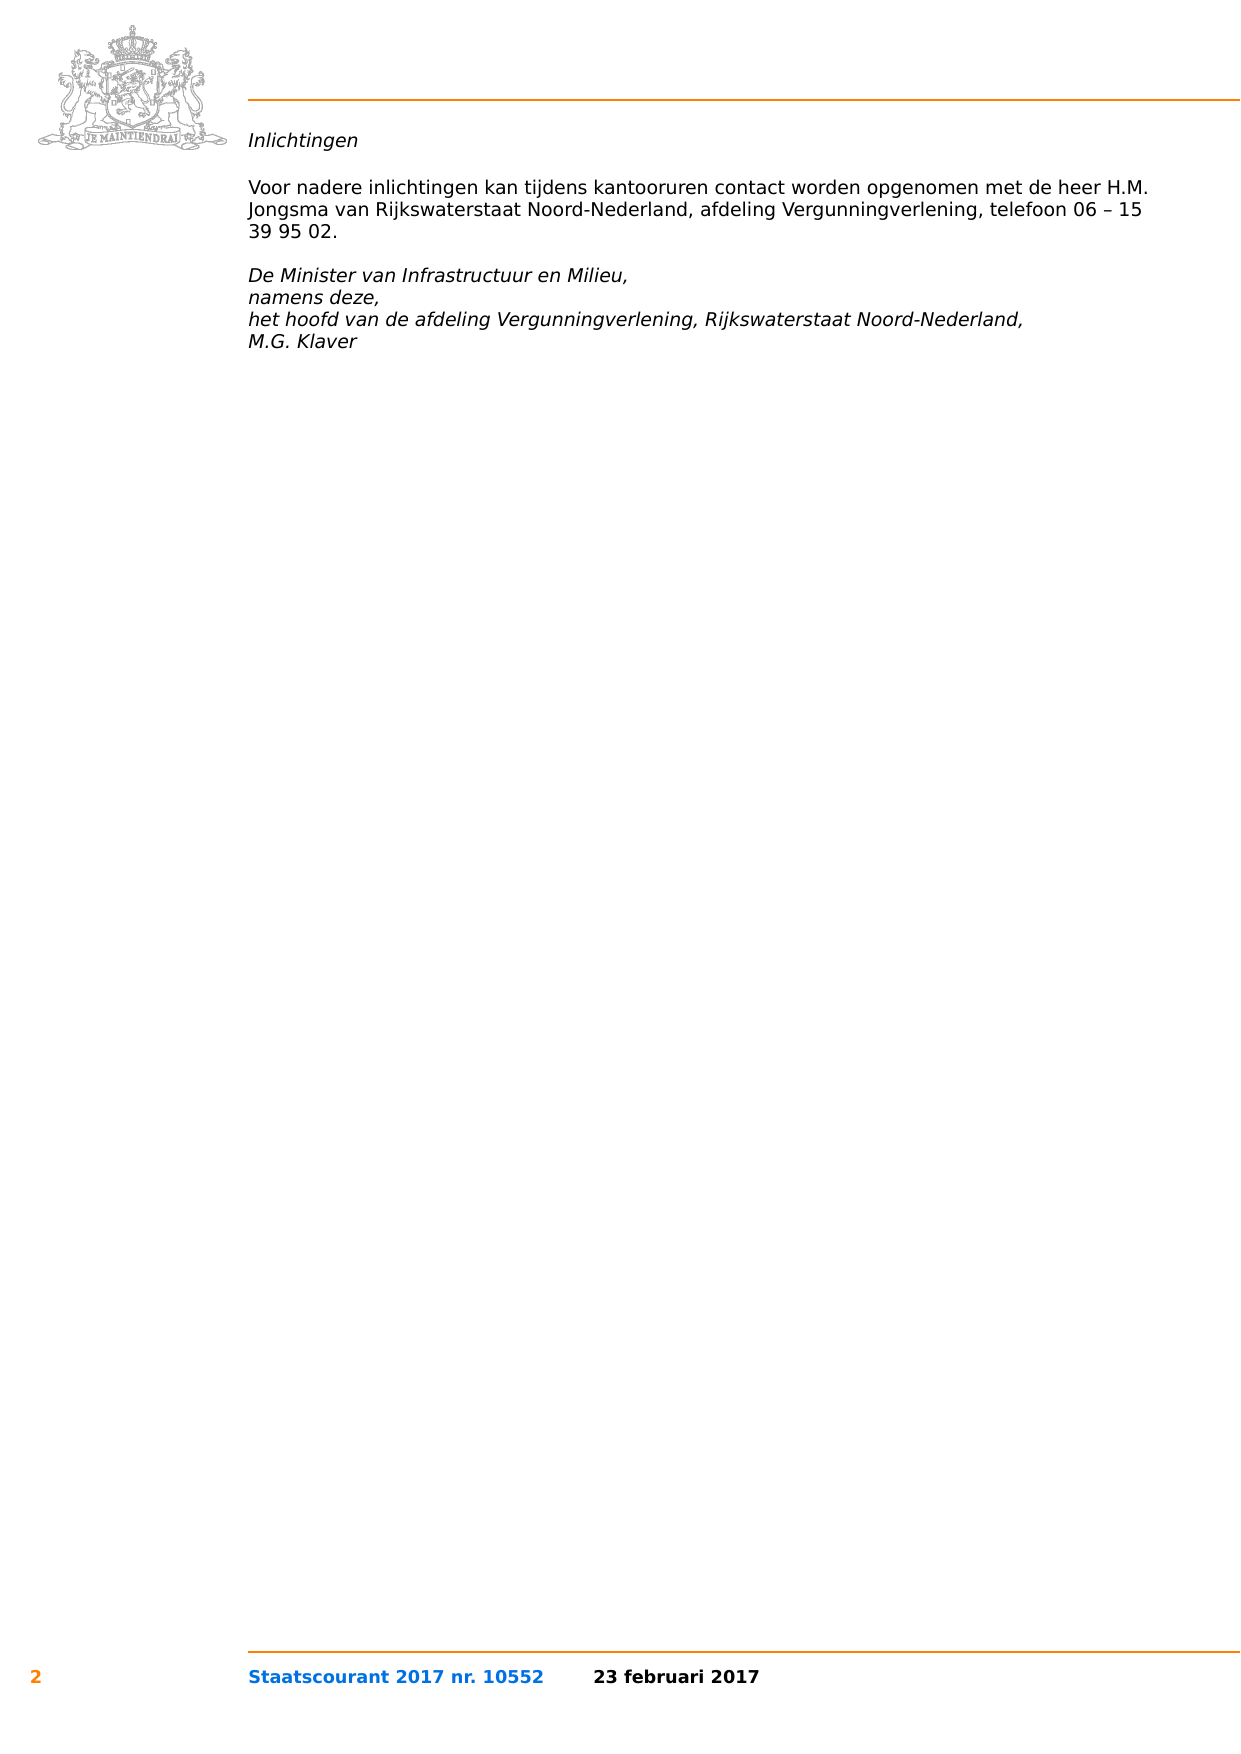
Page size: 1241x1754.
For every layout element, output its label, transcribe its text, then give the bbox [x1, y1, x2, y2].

text Voor nadere inlichtingen kan tijdens kantooruren contact worden opgenomen met de heer H.M. Jongsma van Rijkswaterstaat Noord-Nederland, afdeling Vergunningverlening, telefoon 06 – 15 39 95 02. [248, 177, 1163, 243]
text De Minister van Infrastructuur en Milieu, namens deze, het hoofd van de afdeling Vergunningverlening, Rijkswaterstaat Noord-Nederland, M.G. Klaver [248, 265, 1163, 353]
subtitle Inlichtingen [248, 130, 1163, 152]
picture [38, 25, 227, 150]
